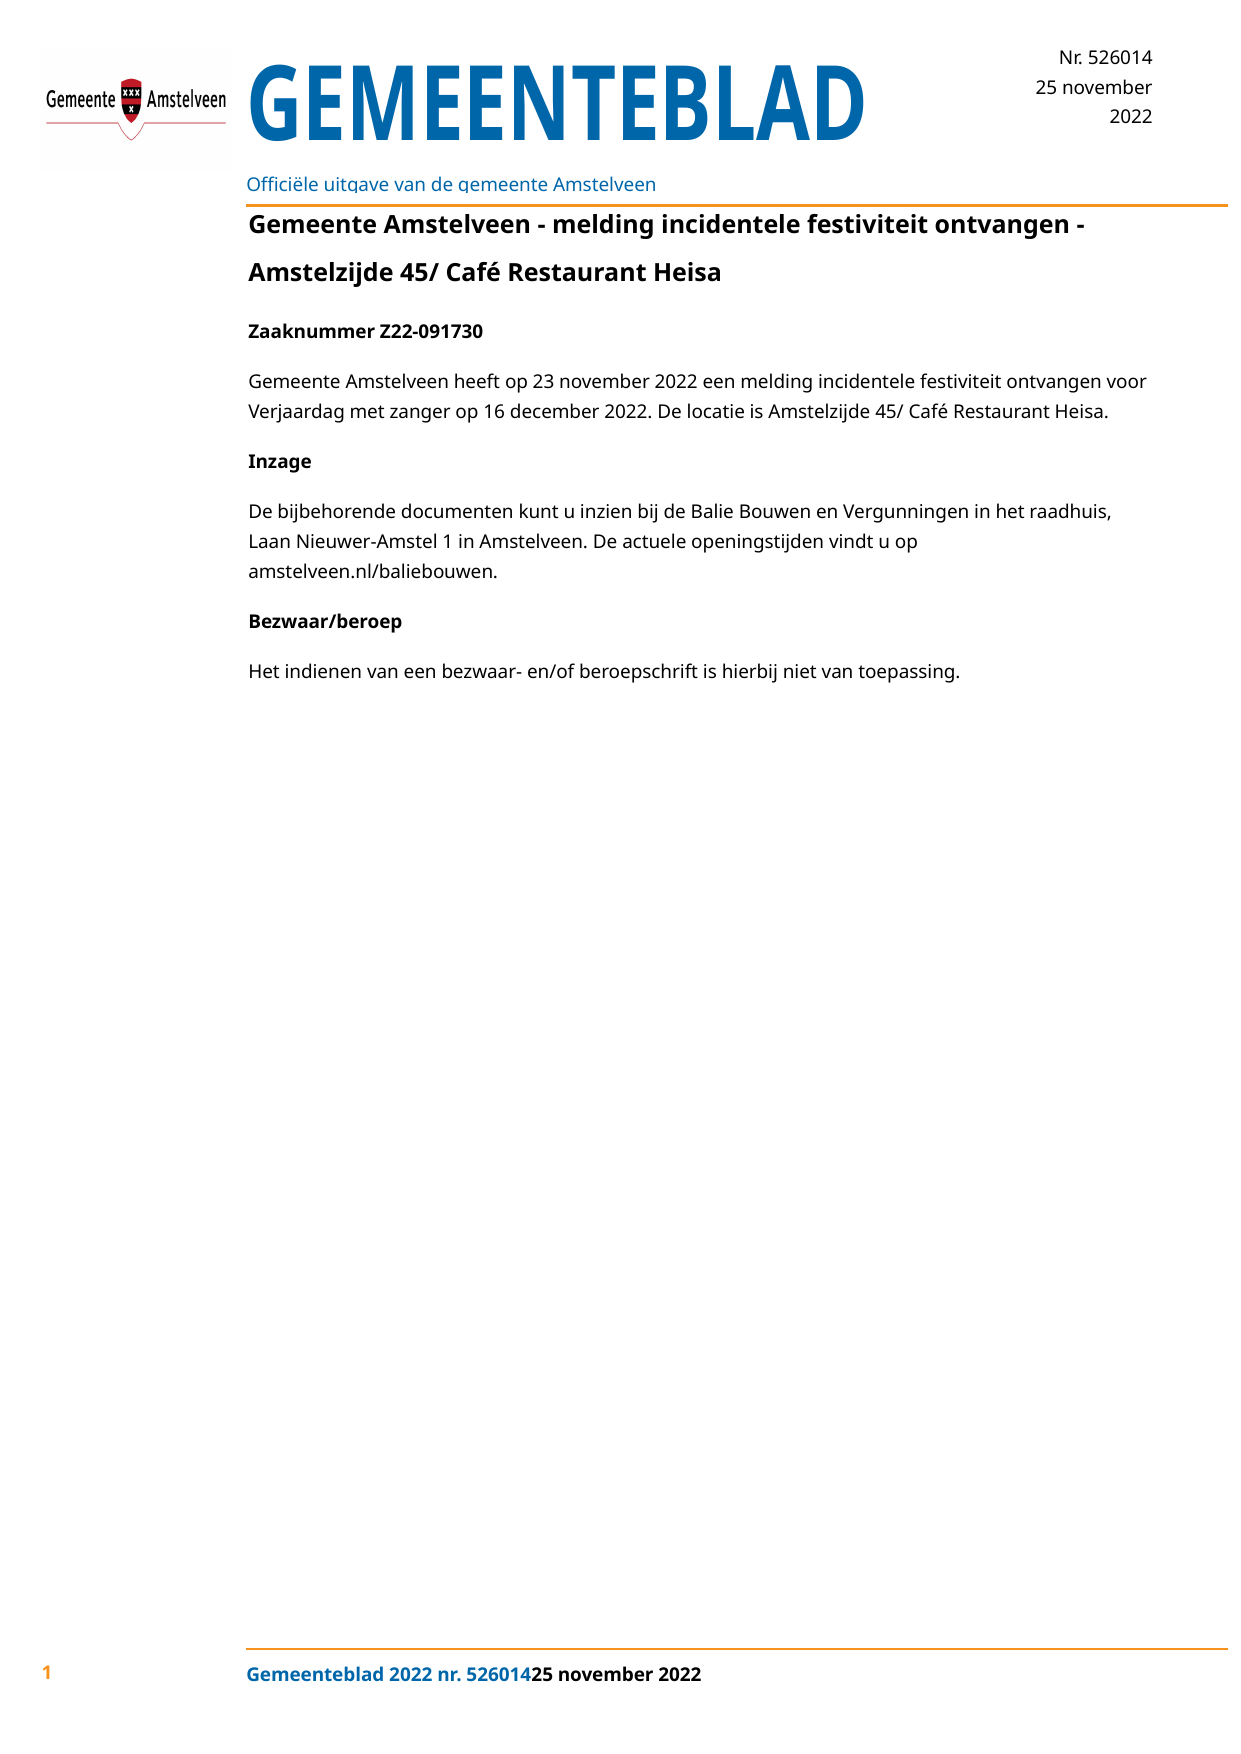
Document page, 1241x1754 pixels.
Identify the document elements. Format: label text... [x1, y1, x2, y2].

text De bijbehorende documenten kunt u inzien bij de Balie Bouwen en Vergunningen in het raadhuis, Laan Nieuwer-Amstel 1 in Amstelveen. De actuele openingstijden vindt u op amstelveen.nl/baliebouwen. [248, 499, 1152, 584]
text Inzage [248, 448, 1152, 474]
text Zaaknummer Z22-091730 [248, 318, 1152, 344]
picture [41, 47, 231, 172]
text Gemeente Amstelveen heeft op 23 november 2022 een melding incidentele festiviteit ontvangen voor Verjaardag met zanger op 16 december 2022. De locatie is Amstelzijde 45/ Café Restaurant Heisa. [248, 368, 1152, 424]
text Gemeente Amstelveen - melding incidentele festiviteit ontvangen - Amstelzijde 45/ Café Restaurant Heisa [248, 207, 1152, 288]
text Het indienen van een bezwaar- en/of beroepschrift is hierbij niet van toepassing. [248, 659, 1152, 684]
text Bezwaar/beroep [248, 608, 1152, 634]
